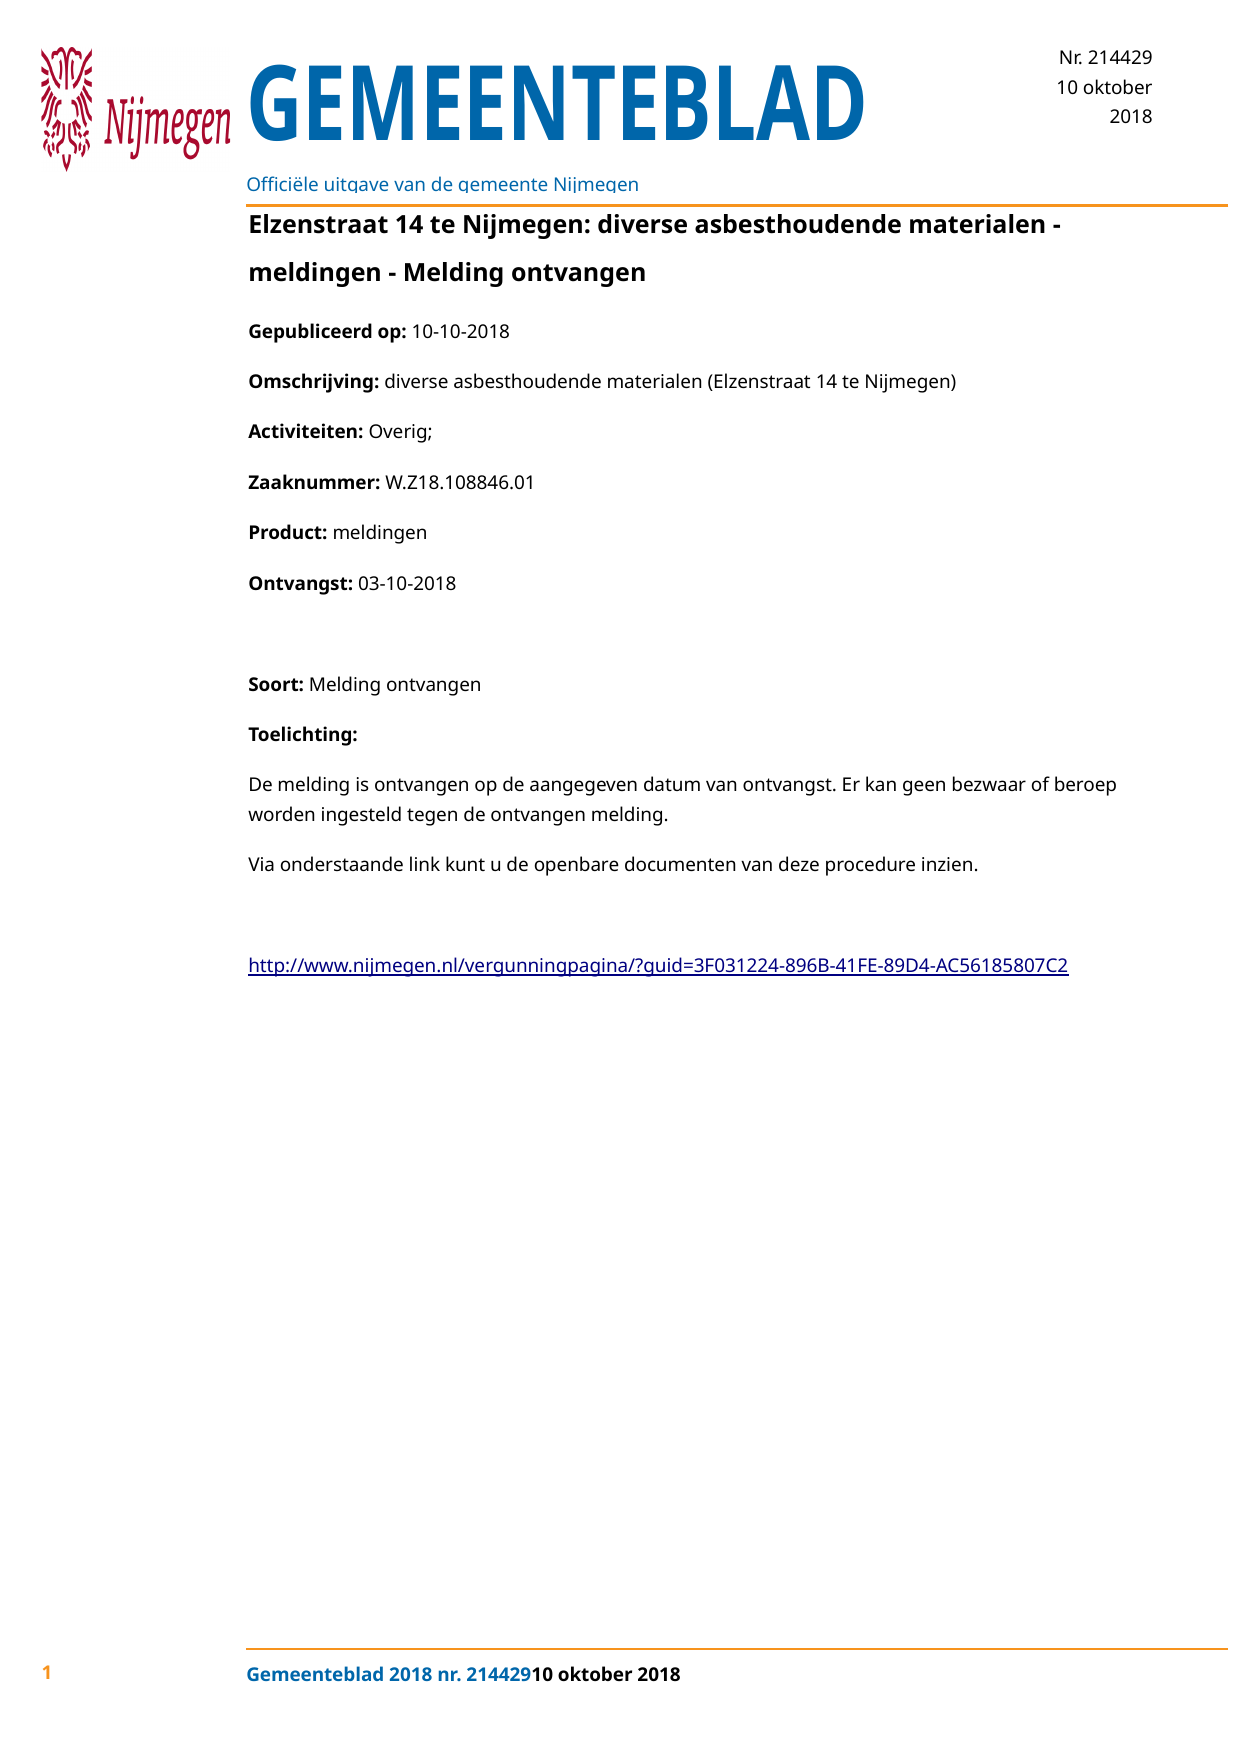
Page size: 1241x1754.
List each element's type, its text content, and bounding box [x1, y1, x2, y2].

text Gepubliceerd op: 10-10-2018 [248, 318, 1152, 344]
text De melding is ontvangen op de aangegeven datum van ontvangst. Er kan geen bezwaar of beroep worden ingesteld tegen de ontvangen melding. [248, 772, 1152, 827]
text Omschrijving: diverse asbesthoudende materialen (Elzenstraat 14 te Nijmegen) [248, 368, 1152, 394]
text Zaaknummer: W.Z18.108846.01 [248, 469, 1152, 495]
text Toelichting: [248, 721, 1152, 747]
text Product: meldingen [248, 519, 1152, 545]
text Via onderstaande link kunt u de openbare documenten van deze procedure inzien. [248, 852, 1152, 877]
text http://www.nijmegen.nl/vergunningpagina/?guid=3F031224-896B-41FE-89D4-AC56185807C2 [248, 952, 1152, 978]
text Soort: Melding ontvangen [248, 671, 1152, 697]
text Ontvangst: 03-10-2018 [248, 570, 1152, 596]
picture [41, 47, 231, 172]
text Elzenstraat 14 te Nijmegen: diverse asbesthoudende materialen - meldingen - Melding ontvangen [248, 207, 1152, 288]
text Activiteiten: Overig; [248, 419, 1152, 444]
